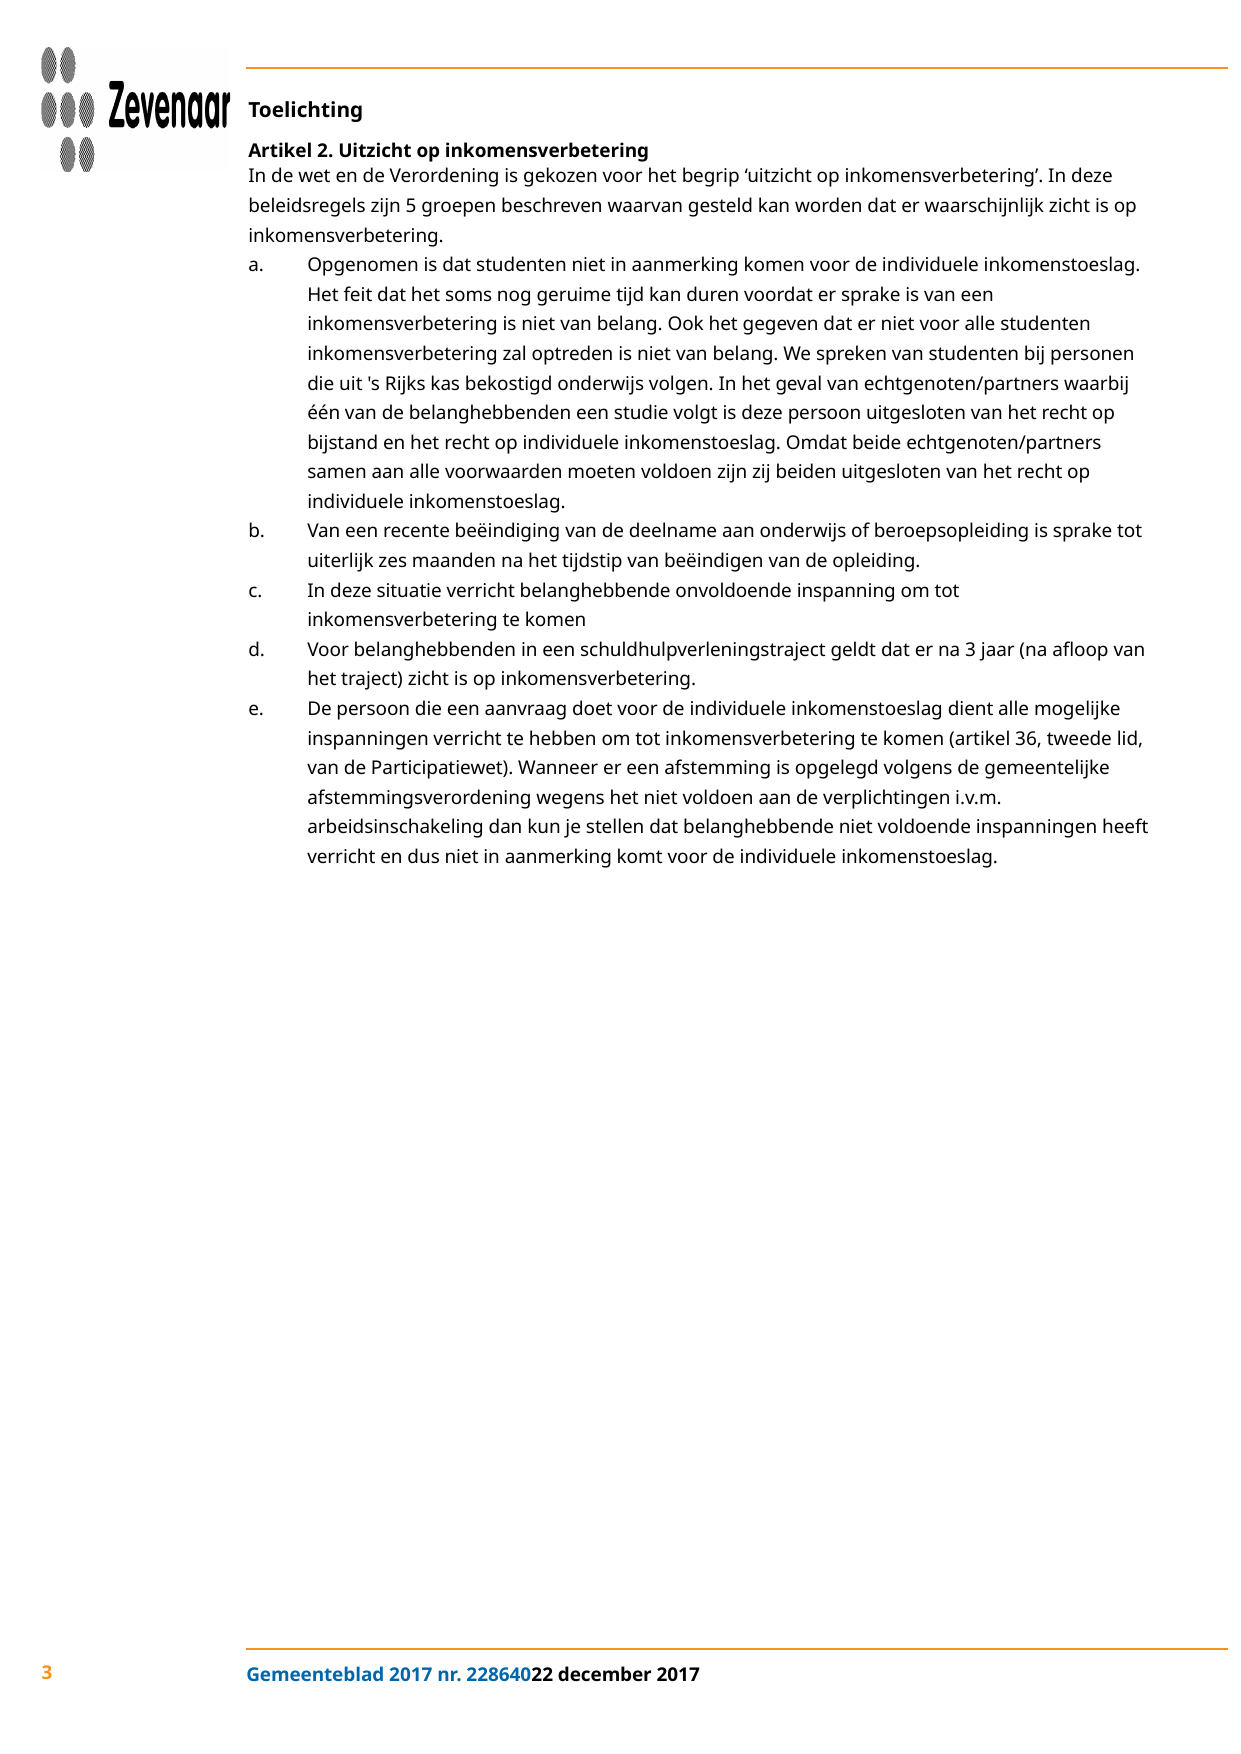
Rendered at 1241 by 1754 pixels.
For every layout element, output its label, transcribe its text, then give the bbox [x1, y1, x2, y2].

text Artikel 2. Uitzicht op inkomensverbetering [248, 137, 1152, 163]
text In de wet en de Verordening is gekozen voor het begrip ‘uitzicht op inkomensverbetering’. In deze beleidsregels zijn 5 groepen beschreven waarvan gesteld kan worden dat er waarschijnlijk zicht is op inkomensverbetering. [248, 163, 1152, 247]
list Opgenomen is dat studenten niet in aanmerking komen voor de individuele inkomenstoeslag. Het feit dat het soms nog geruime tijd kan duren voordat er sprake is van een inkomensverbetering is niet van belang. Ook het gegeven dat er niet voor alle studenten inkomensverbetering zal optreden is niet van belang. We spreken van studenten bij personen die uit 's Rijks kas bekostigd onderwijs volgen. In het geval van echtgenoten/partners waarbij één van de belanghebbenden een studie volgt is deze persoon uitgesloten van het recht op bijstand en het recht op individuele inkomenstoeslag. Omdat beide echtgenoten/partners samen aan alle voorwaarden moeten voldoen zijn zij beiden uitgesloten van het recht op individuele inkomenstoeslag. [248, 251, 1152, 514]
list De persoon die een aanvraag doet voor de individuele inkomenstoeslag dient alle mogelijke inspanningen verricht te hebben om tot inkomensverbetering te komen (artikel 36, tweede lid, van de Participatiewet). Wanneer er een afstemming is opgelegd volgens de gemeentelijke afstemmingsverordening wegens het niet voldoen aan de verplichtingen i.v.m. arbeidsinschakeling dan kun je stellen dat belanghebbende niet voldoende inspanningen heeft verricht en dus niet in aanmerking komt voor de individuele inkomenstoeslag. [248, 695, 1152, 869]
picture [41, 47, 231, 172]
list In deze situatie verricht belanghebbende onvoldoende inspanning om tot inkomensverbetering te komen [248, 577, 1152, 632]
list Van een recente beëindiging van de deelname aan onderwijs of beroepsopleiding is sprake tot uiterlijk zes maanden na het tijdstip van beëindigen van de opleiding. [248, 518, 1152, 573]
list Voor belanghebbenden in een schuldhulpverleningstraject geldt dat er na 3 jaar (na afloop van het traject) zicht is op inkomensverbetering. [248, 636, 1152, 691]
text Toelichting [248, 95, 1152, 123]
